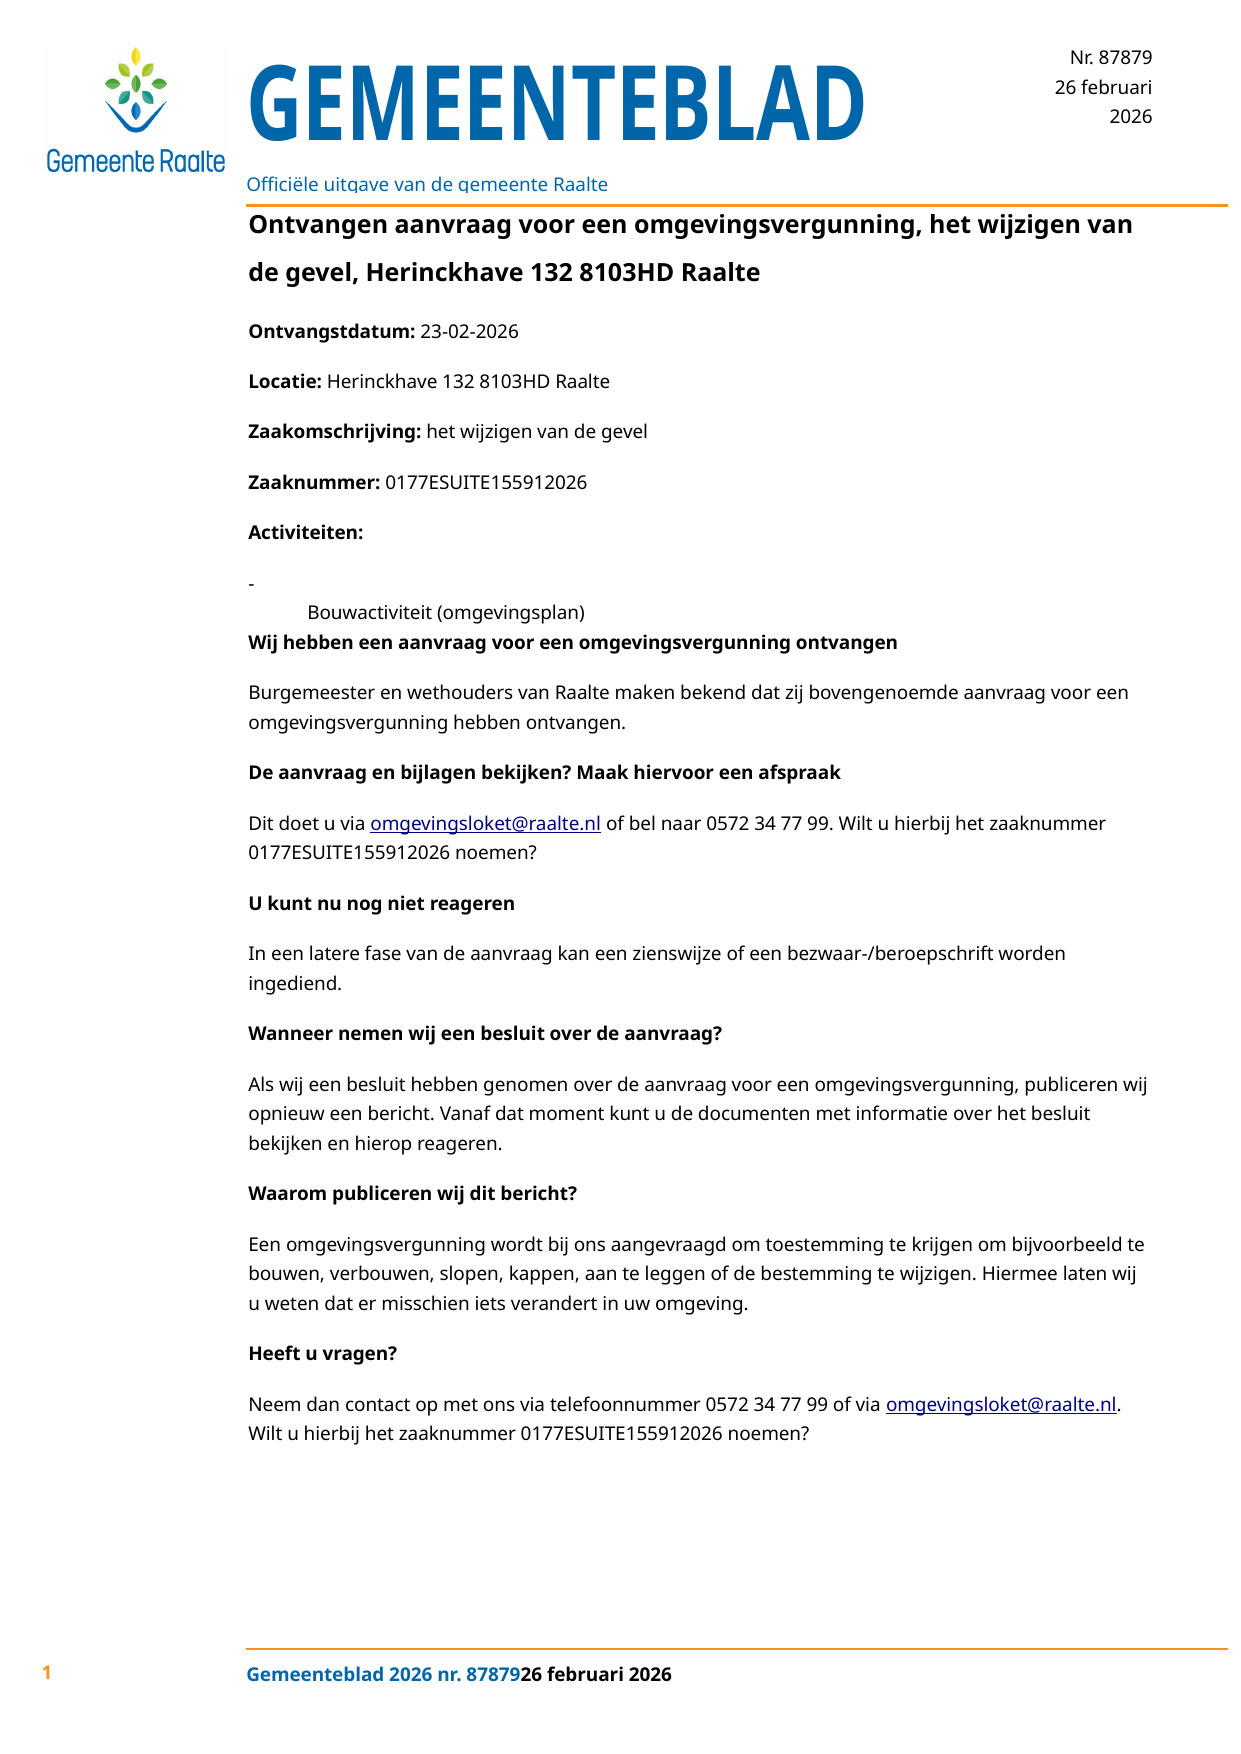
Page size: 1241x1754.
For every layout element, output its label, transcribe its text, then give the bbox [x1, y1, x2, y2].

text Zaakomschrijving: het wijzigen van de gevel [248, 419, 1152, 444]
text Burgemeester en wethouders van Raalte maken bekend dat zij bovengenoemde aanvraag voor een omgevingsvergunning hebben ontvangen. [248, 679, 1152, 735]
text Ontvangen aanvraag voor een omgevingsvergunning, het wijzigen van de gevel, Herinckhave 132 8103HD Raalte [248, 207, 1152, 288]
text In een latere fase van de aanvraag kan een zienswijze of een bezwaar-/beroepschrift worden ingediend. [248, 940, 1152, 996]
text U kunt nu nog niet reageren [248, 890, 1152, 916]
text Activiteiten: [248, 519, 1152, 545]
text Neem dan contact op met ons via telefoonnummer 0572 34 77 99 of via omgevingsloket@raalte.nl. Wilt u hierbij het zaaknummer 0177ESUITE155912026 noemen? [248, 1391, 1152, 1446]
text Waarom publiceren wij dit bericht? [248, 1180, 1152, 1206]
text Een omgevingsvergunning wordt bij ons aangevraagd om toestemming te krijgen om bijvoorbeeld te bouwen, verbouwen, slopen, kappen, aan te leggen of de bestemming te wijzigen. Hiermee laten wij u weten dat er misschien iets verandert in uw omgeving. [248, 1231, 1152, 1316]
text Als wij een besluit hebben genomen over de aanvraag voor een omgevingsvergunning, publiceren wij opnieuw een bericht. Vanaf dat moment kunt u de documenten met informatie over het besluit bekijken en hierop reageren. [248, 1071, 1152, 1156]
picture [41, 47, 231, 172]
text De aanvraag en bijlagen bekijken? Maak hiervoor een afspraak [248, 759, 1152, 785]
text Wanneer nemen wij een besluit over de aanvraag? [248, 1020, 1152, 1046]
text Locatie: Herinckhave 132 8103HD Raalte [248, 368, 1152, 394]
text Dit doet u via omgevingsloket@raalte.nl of bel naar 0572 34 77 99. Wilt u hierbij het zaaknummer 0177ESUITE155912026 noemen? [248, 810, 1152, 865]
text Heeft u vragen? [248, 1340, 1152, 1366]
list Bouwactiviteit (omgevingsplan) [248, 599, 1152, 625]
text Wij hebben een aanvraag voor een omgevingsvergunning ontvangen [248, 629, 1152, 655]
text Zaaknummer: 0177ESUITE155912026 [248, 469, 1152, 495]
text Ontvangstdatum: 23-02-2026 [248, 318, 1152, 344]
